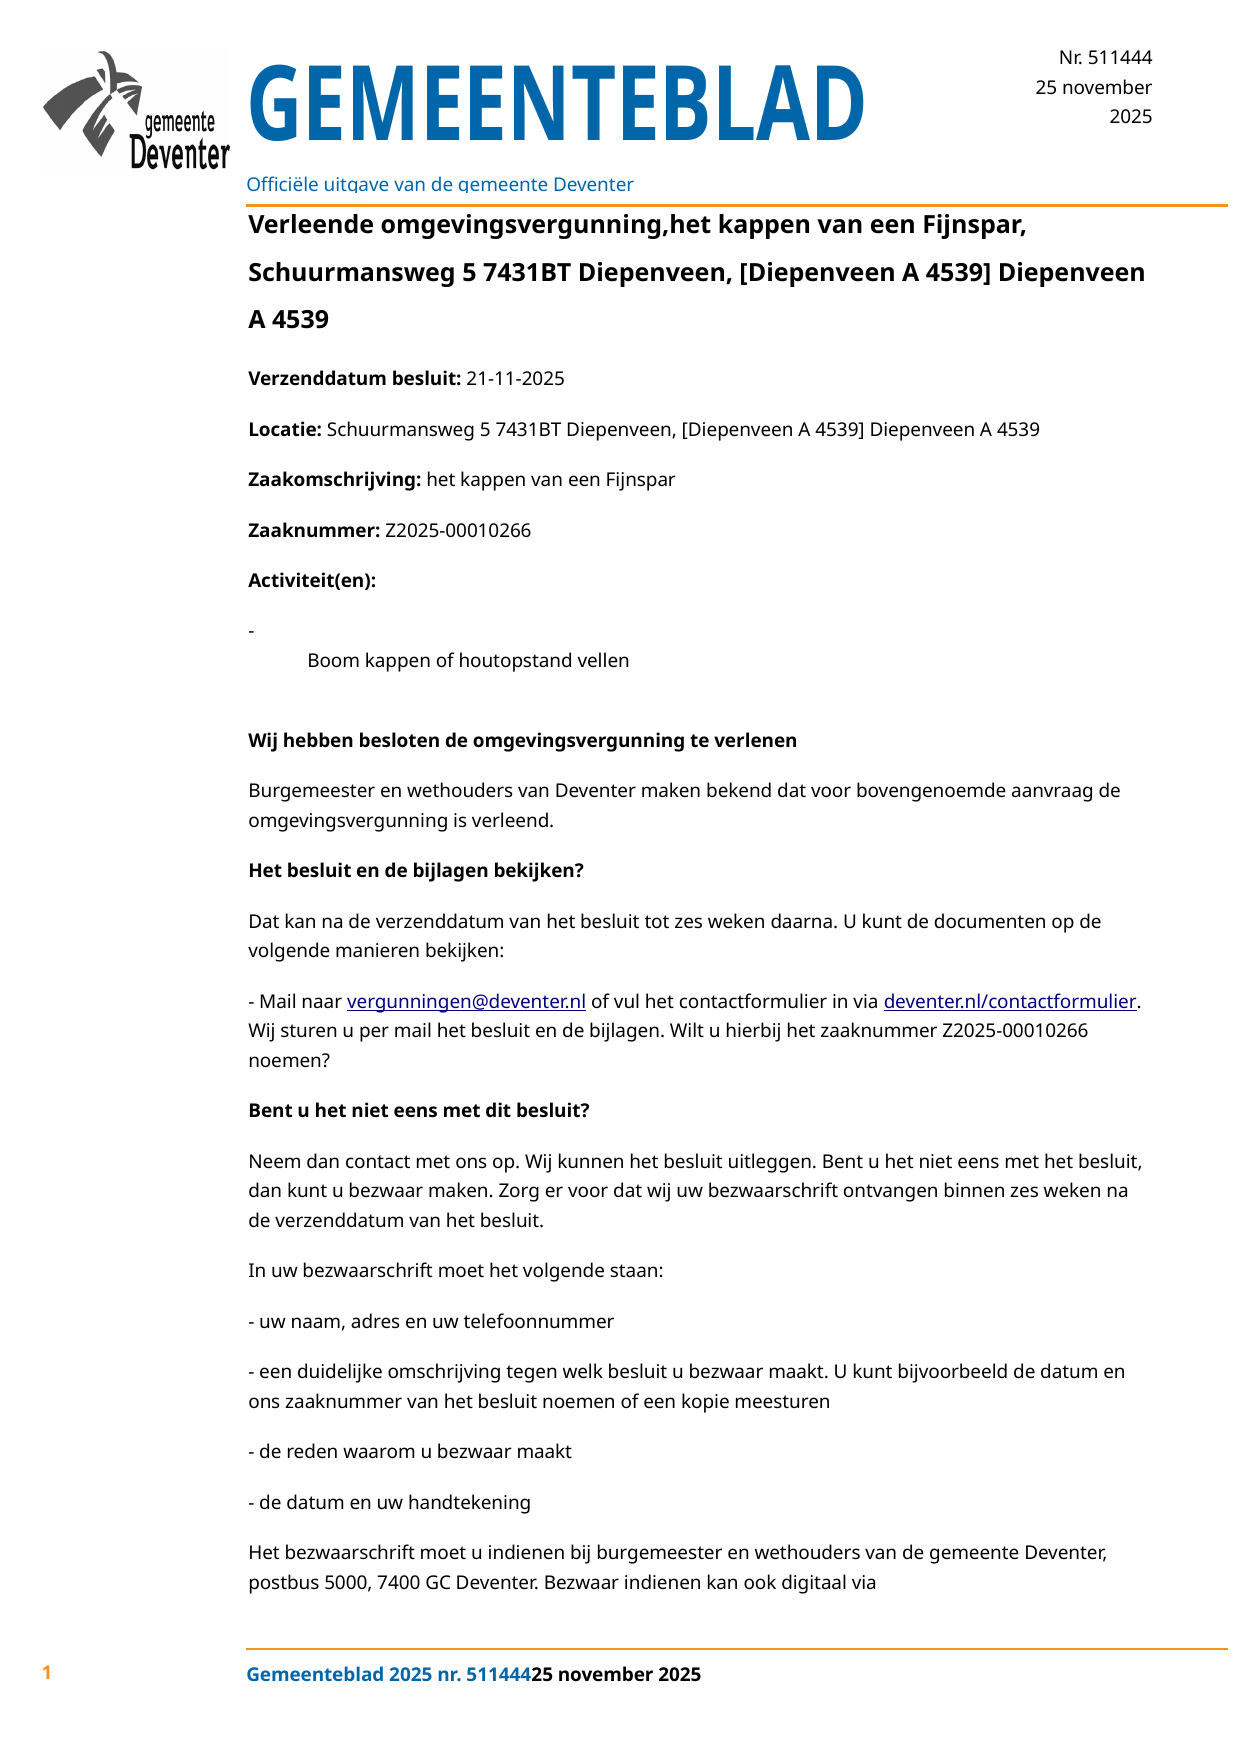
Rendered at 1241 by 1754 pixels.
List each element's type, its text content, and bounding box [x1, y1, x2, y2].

text - Mail naar vergunningen@deventer.nl of vul het contactformulier in via deventer.nl/contactformulier. Wij sturen u per mail het besluit en de bijlagen. Wilt u hierbij het zaaknummer Z2025-00010266 noemen? [248, 988, 1152, 1073]
text Verzenddatum besluit: 21-11-2025 [248, 366, 1152, 391]
text Zaaknummer: Z2025-00010266 [248, 517, 1152, 542]
text - de datum en uw handtekening [248, 1489, 1152, 1514]
text Wij hebben besloten de omgevingsvergunning te verlenen [248, 727, 1152, 753]
text Bent u het niet eens met dit besluit? [248, 1098, 1152, 1123]
text Burgemeester en wethouders van Deventer maken bekend dat voor bovengenoemde aanvraag de omgevingsvergunning is verleend. [248, 778, 1152, 833]
text Activiteit(en): [248, 567, 1152, 593]
text - de reden waarom u bezwaar maakt [248, 1438, 1152, 1464]
text Zaakomschrijving: het kappen van een Fijnspar [248, 466, 1152, 492]
text In uw bezwaarschrift moet het volgende staan: [248, 1258, 1152, 1283]
text Het bezwaarschrift moet u indienen bij burgemeester en wethouders van de gemeente Deventer, postbus 5000, 7400 GC Deventer. Bezwaar indienen kan ook digitaal via [248, 1539, 1152, 1594]
text Locatie: Schuurmansweg 5 7431BT Diepenveen, [Diepenveen A 4539] Diepenveen A 4539 [248, 416, 1152, 442]
text - uw naam, adres en uw telefoonnummer [248, 1308, 1152, 1334]
text - een duidelijke omschrijving tegen welk besluit u bezwaar maakt. U kunt bijvoorbeeld de datum en ons zaaknummer van het besluit noemen of een kopie meesturen [248, 1358, 1152, 1414]
text Verleende omgevingsvergunning,het kappen van een Fijnspar, Schuurmansweg 5 7431BT Diepenveen, [Diepenveen A 4539] Diepenveen A 4539 [248, 207, 1152, 336]
text Dat kan na de verzenddatum van het besluit tot zes weken daarna. U kunt de documenten op de volgende manieren bekijken: [248, 908, 1152, 963]
picture [41, 47, 231, 172]
text Neem dan contact met ons op. Wij kunnen het besluit uitleggen. Bent u het niet eens met het besluit, dan kunt u bezwaar maken. Zorg er voor dat wij uw bezwaarschrift ontvangen binnen zes weken na de verzenddatum van het besluit. [248, 1148, 1152, 1233]
text Het besluit en de bijlagen bekijken? [248, 858, 1152, 883]
list Boom kappen of houtopstand vellen [248, 647, 1152, 673]
